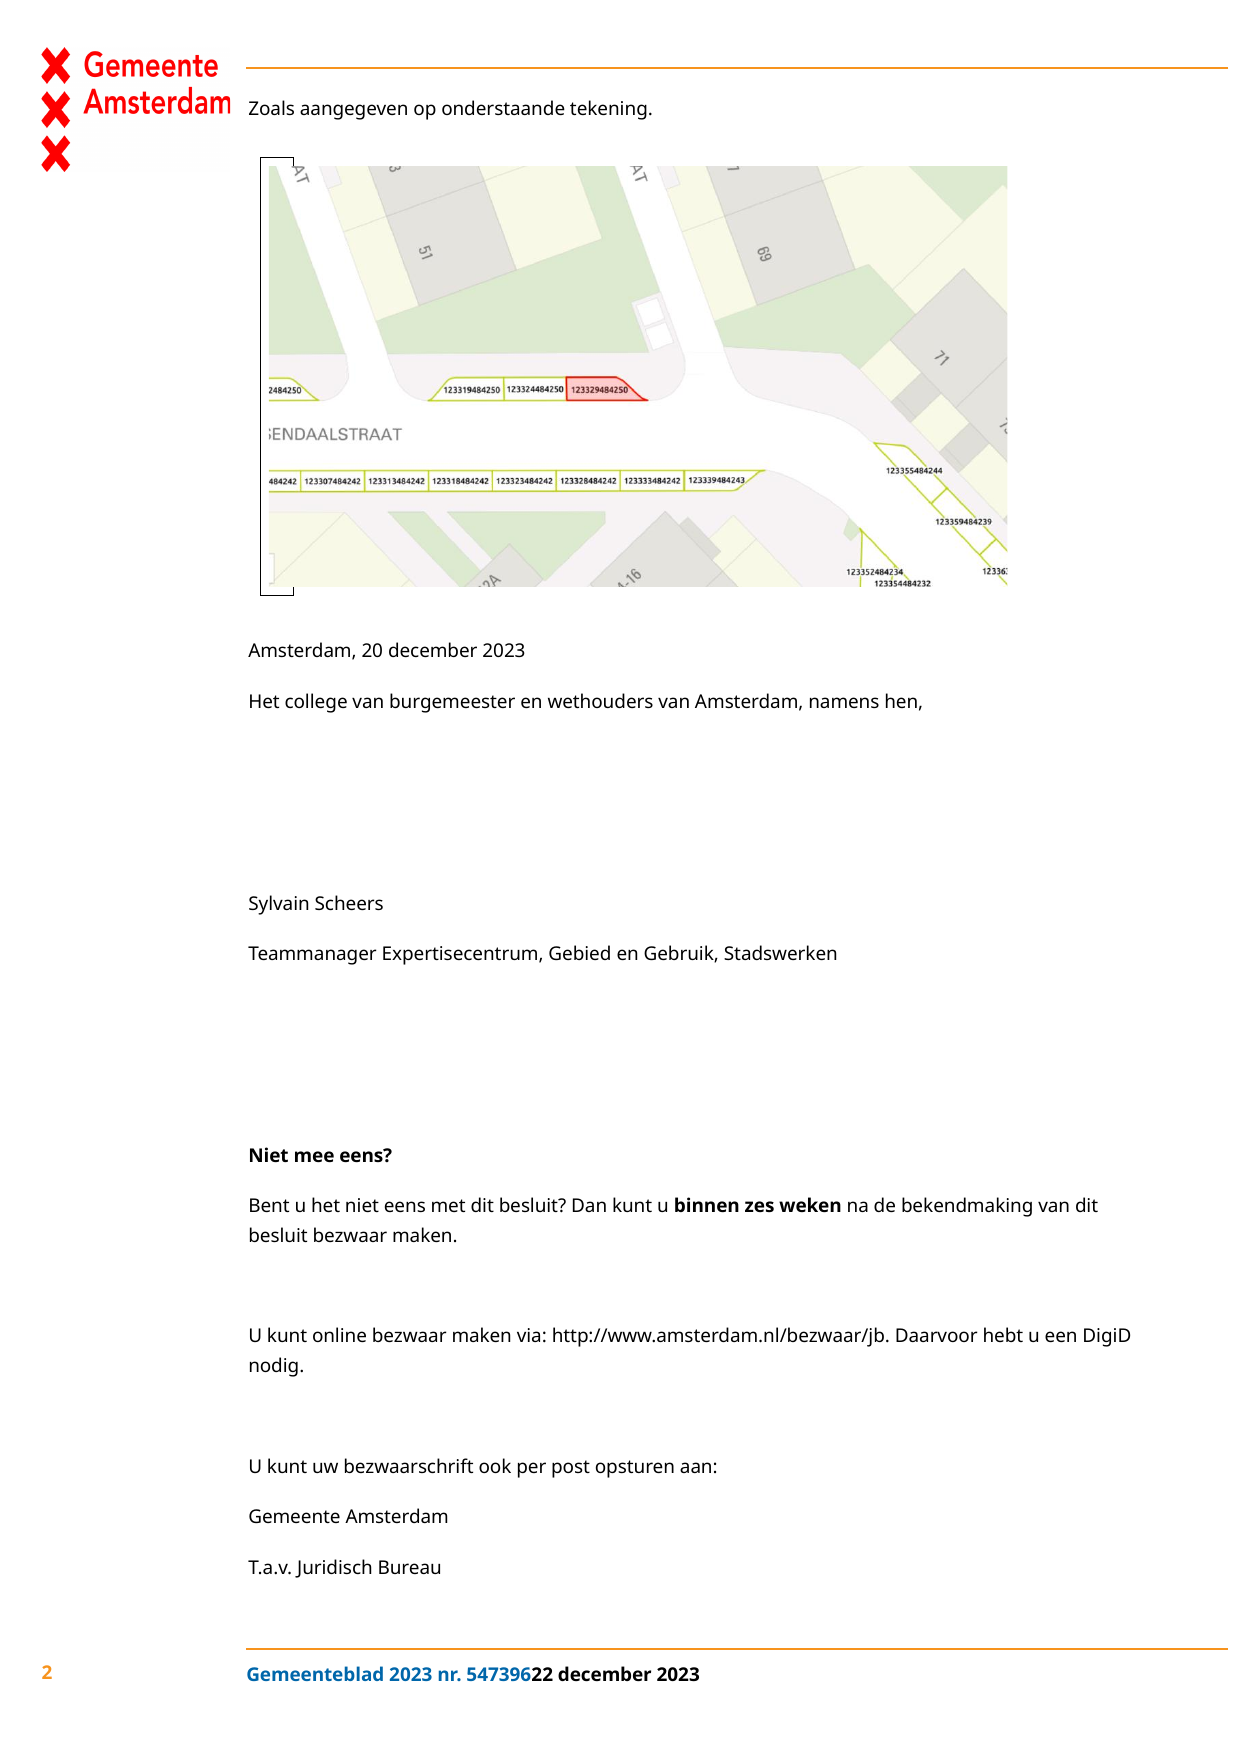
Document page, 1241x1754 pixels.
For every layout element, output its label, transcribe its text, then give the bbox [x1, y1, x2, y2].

text Zoals aangegeven op onderstaande tekening. [248, 95, 1152, 121]
text Gemeente Amsterdam [248, 1503, 1152, 1529]
text U kunt uw bezwaarschrift ook per post opsturen aan: [248, 1453, 1152, 1479]
text Het college van burgemeester en wethouders van Amsterdam, namens hen, [248, 688, 1152, 714]
picture [41, 47, 231, 172]
text Niet mee eens? [248, 1142, 1152, 1168]
text Bent u het niet eens met dit besluit? Dan kunt u binnen zes weken na de bekendmaking van dit besluit bezwaar maken. [248, 1192, 1152, 1248]
picture [268, 166, 1008, 587]
text Teammanager Expertisecentrum, Gebied en Gebruik, Stadswerken [248, 940, 1152, 966]
text Amsterdam, 20 december 2023 [248, 638, 1152, 663]
text U kunt online bezwaar maken via: http://www.amsterdam.nl/bezwaar/jb. Daarvoor hebt u een DigiD nodig. [248, 1323, 1152, 1378]
text T.a.v. Juridisch Bureau [248, 1554, 1152, 1580]
text Sylvain Scheers [248, 890, 1152, 916]
